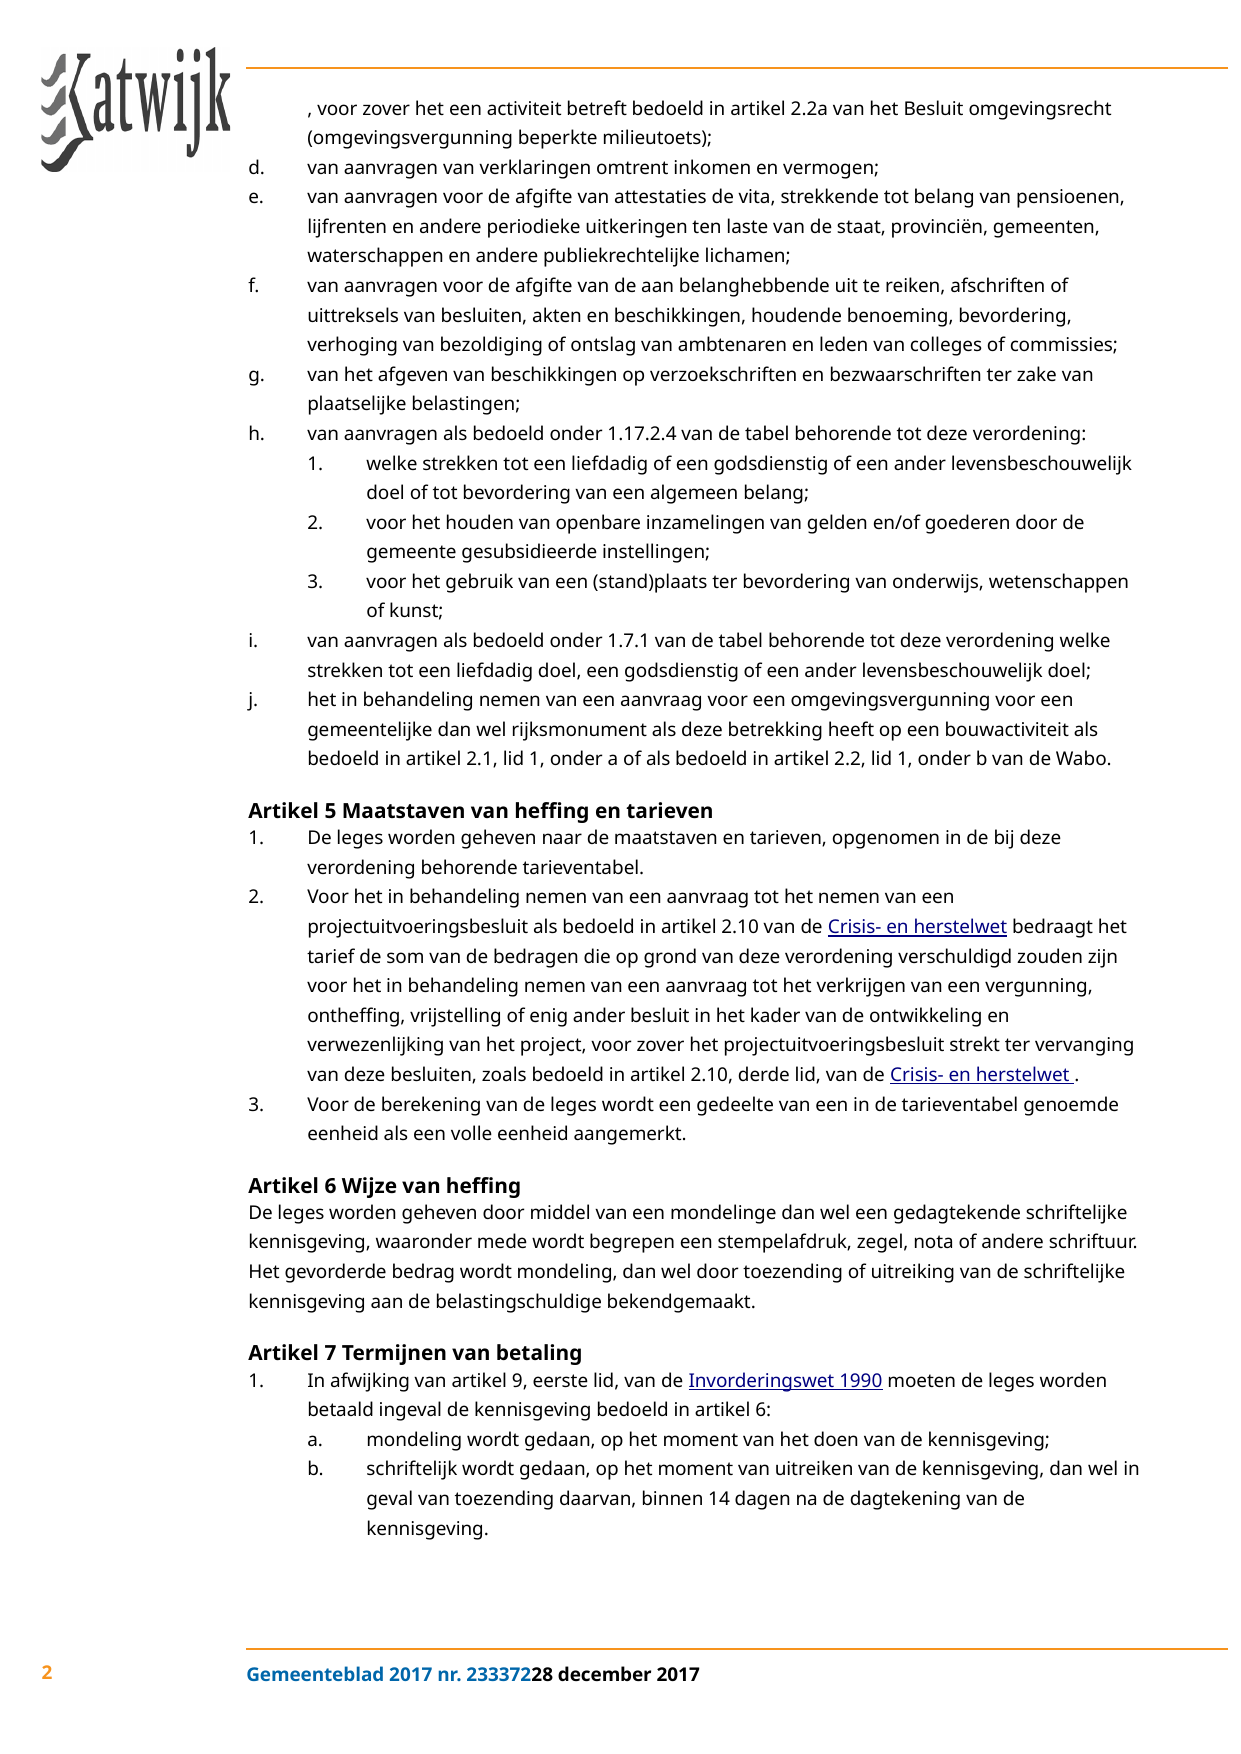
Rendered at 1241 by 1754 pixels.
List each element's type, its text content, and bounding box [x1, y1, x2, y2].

list van aanvragen voor de afgifte van attestaties de vita, strekkende tot belang van pensioenen, lijfrenten en andere periodieke uitkeringen ten laste van de staat, provinciën, gemeenten, waterschappen en andere publiekrechtelijke lichamen; [248, 183, 1152, 268]
list van aanvragen van verklaringen omtrent inkomen en vermogen; [248, 154, 1152, 180]
text Artikel 7 Termijnen van betaling [248, 1338, 1152, 1367]
list van het afgeven van beschikkingen op verzoekschriften en bezwaarschriften ter zake van plaatselijke belastingen; [248, 361, 1152, 416]
picture [41, 47, 231, 172]
text Artikel 5 Maatstaven van heffing en tarieven [248, 796, 1152, 824]
list het in behandeling nemen van een aanvraag voor een omgevingsvergunning voor een gemeentelijke dan wel rijksmonument als deze betrekking heeft op een bouwactiviteit als bedoeld in artikel 2.1, lid 1, onder a of als bedoeld in artikel 2.2, lid 1, onder b van de Wabo. [248, 686, 1152, 771]
list van aanvragen als bedoeld onder 1.17.2.4 van de tabel behorende tot deze verordening: [248, 420, 1152, 446]
list voor het gebruik van een (stand)plaats ter bevordering van onderwijs, wetenschappen of kunst; [307, 568, 1152, 623]
list Voor het in behandeling nemen van een aanvraag tot het nemen van een projectuitvoeringsbesluit als bedoeld in artikel 2.10 van de Crisis- en herstelwet bedraagt het tarief de som van de bedragen die op grond van deze verordening verschuldigd zouden zijn voor het in behandeling nemen van een aanvraag tot het verkrijgen van een vergunning, ontheffing, vrijstelling of enig ander besluit in het kader van de ontwikkeling en verwezenlijking van het project, voor zover het projectuitvoeringsbesluit strekt ter vervanging van deze besluiten, zoals bedoeld in artikel 2.10, derde lid, van de Crisis- en herstelwet . [248, 884, 1152, 1087]
list voor het houden van openbare inzamelingen van gelden en/of goederen door de gemeente gesubsidieerde instellingen; [307, 509, 1152, 564]
text De leges worden geheven door middel van een mondelinge dan wel een gedagtekende schriftelijke kennisgeving, waaronder mede wordt begrepen een stempelafdruk, zegel, nota of andere schriftuur. Het gevorderde bedrag wordt mondeling, dan wel door toezending of uitreiking van de schriftelijke kennisgeving aan de belastingschuldige bekendgemaakt. [248, 1199, 1152, 1314]
list mondeling wordt gedaan, op het moment van het doen van de kennisgeving; [307, 1426, 1152, 1452]
list , voor zover het een activiteit betreft bedoeld in artikel 2.2a van het Besluit omgevingsrecht (omgevingsvergunning beperkte milieutoets); [248, 95, 1152, 150]
list schriftelijk wordt gedaan, op het moment van uitreiken van de kennisgeving, dan wel in geval van toezending daarvan, binnen 14 dagen na de dagtekening van de kennisgeving. [307, 1456, 1152, 1540]
list van aanvragen als bedoeld onder 1.7.1 van de tabel behorende tot deze verordening welke strekken tot een liefdadig doel, een godsdienstig of een ander levensbeschouwelijk doel; [248, 627, 1152, 683]
list van aanvragen voor de afgifte van de aan belanghebbende uit te reiken, afschriften of uittreksels van besluiten, akten en beschikkingen, houdende benoeming, bevordering, verhoging van bezoldiging of ontslag van ambtenaren en leden van colleges of commissies; [248, 272, 1152, 357]
list Voor de berekening van de leges wordt een gedeelte van een in de tarieventabel genoemde eenheid als een volle eenheid aangemerkt. [248, 1091, 1152, 1146]
list In afwijking van artikel 9, eerste lid, van de Invorderingswet 1990 moeten de leges worden betaald ingeval de kennisgeving bedoeld in artikel 6: [248, 1367, 1152, 1422]
list welke strekken tot een liefdadig of een godsdienstig of een ander levensbeschouwelijk doel of tot bevordering van een algemeen belang; [307, 450, 1152, 505]
text Artikel 6 Wijze van heffing [248, 1171, 1152, 1199]
list De leges worden geheven naar de maatstaven en tarieven, opgenomen in de bij deze verordening behorende tarieventabel. [248, 824, 1152, 880]
